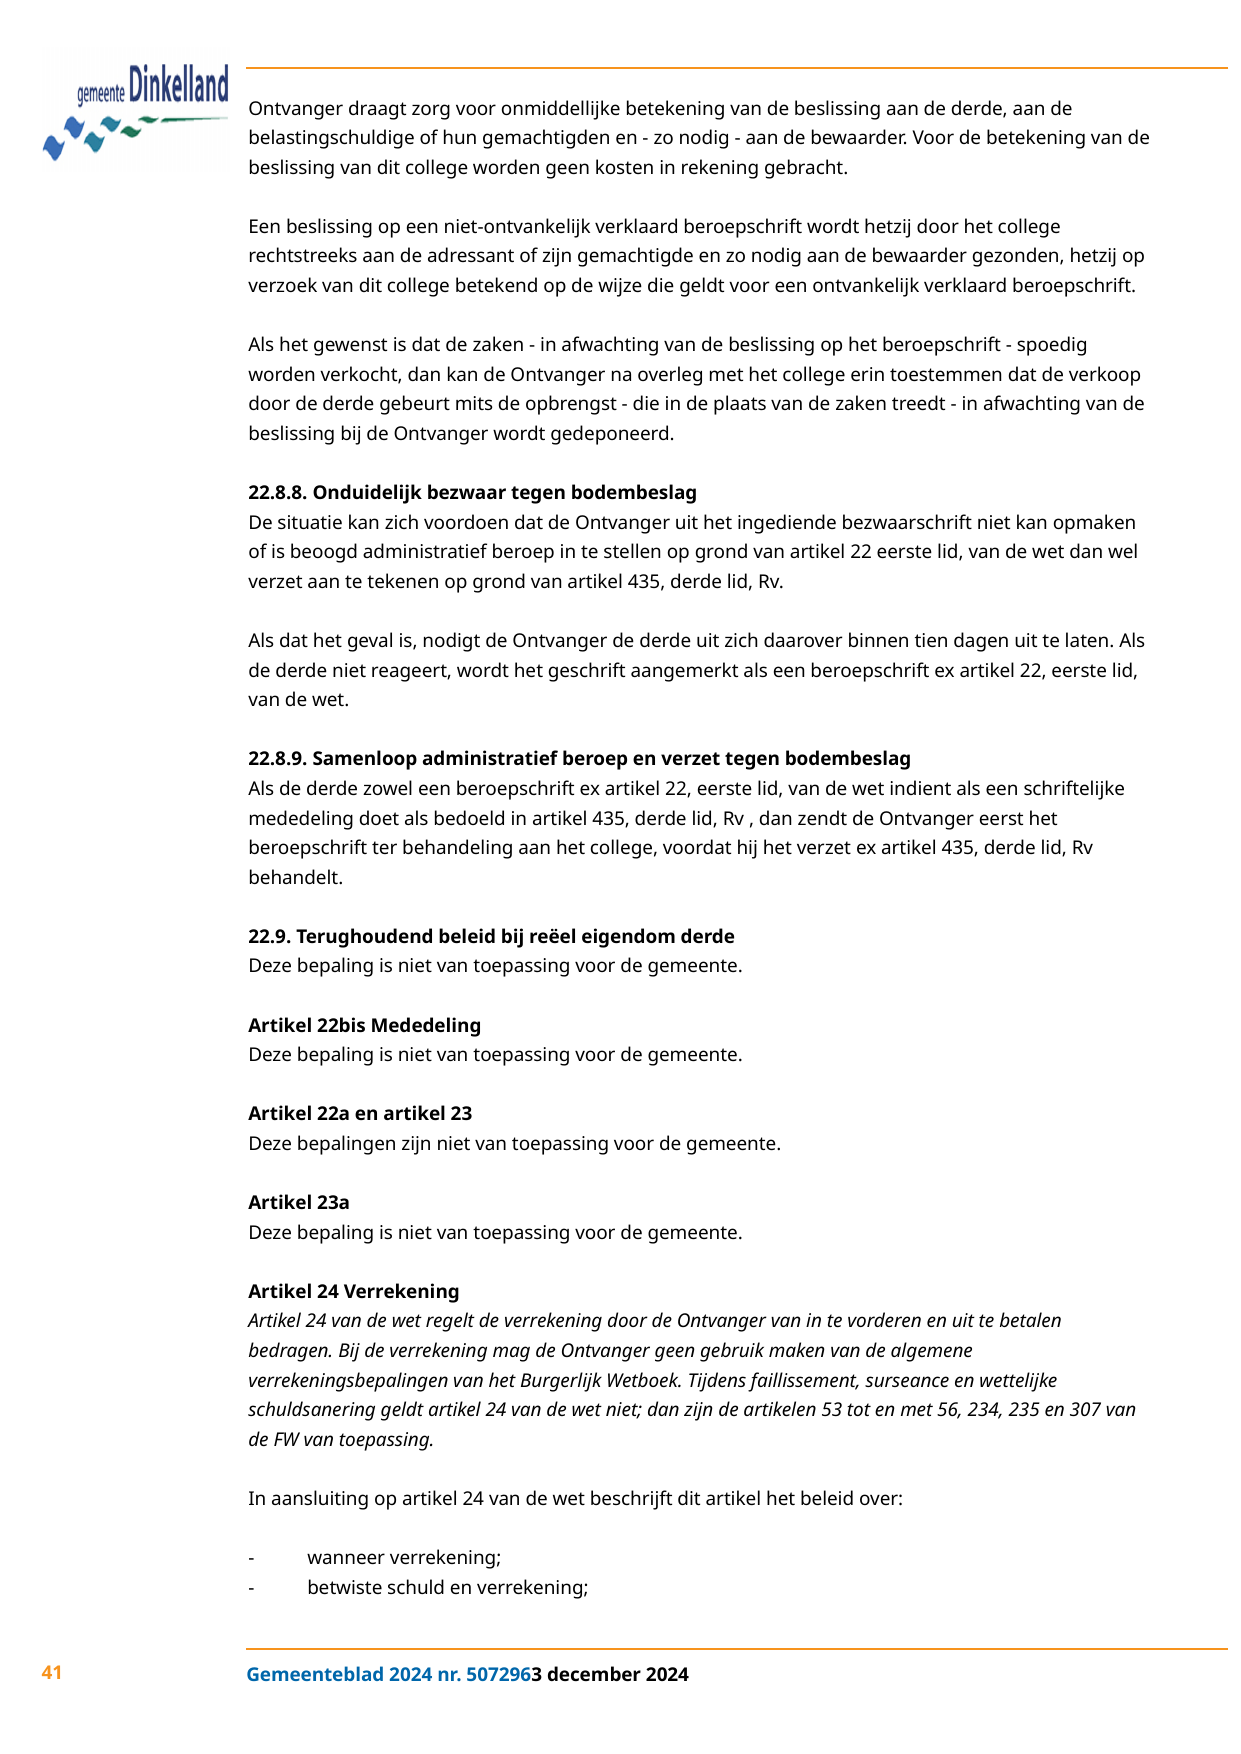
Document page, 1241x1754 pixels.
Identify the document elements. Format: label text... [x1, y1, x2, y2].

text Als de derde zowel een beroepschrift ex artikel 22, eerste lid, van de wet indient als een schriftelijke mededeling doet als bedoeld in artikel 435, derde lid, Rv , dan zendt de Ontvanger eerst het beroepschrift ter behandeling aan het college, voordat hij het verzet ex artikel 435, derde lid, Rv behandelt. [248, 775, 1152, 890]
text Deze bepaling is niet van toepassing voor de gemeente. [248, 953, 1152, 978]
text 22.8.8. Onduidelijk bezwaar tegen bodembeslag [248, 479, 1152, 505]
text In aansluiting op artikel 24 van de wet beschrijft dit artikel het beleid over: [248, 1485, 1152, 1511]
text Artikel 22bis Mededeling [248, 1012, 1152, 1038]
text Als het gewenst is dat de zaken - in afwachting van de beslissing op het beroepschrift - spoedig worden verkocht, dan kan de Ontvanger na overleg met het college erin toestemmen dat de verkoop door de derde gebeurt mits de opbrengst - die in de plaats van de zaken treedt - in afwachting van de beslissing bij de Ontvanger wordt gedeponeerd. [248, 331, 1152, 446]
text De situatie kan zich voordoen dat de Ontvanger uit het ingediende bezwaarschrift niet kan opmaken of is beoogd administratief beroep in te stellen op grond van artikel 22 eerste lid, van de wet dan wel verzet aan te tekenen op grond van artikel 435, derde lid, Rv. [248, 509, 1152, 594]
text 22.9. Terughoudend beleid bij reëel eigendom derde [248, 923, 1152, 949]
picture [41, 47, 231, 172]
text Deze bepalingen zijn niet van toepassing voor de gemeente. [248, 1130, 1152, 1156]
text Een beslissing op een niet-ontvankelijk verklaard beroepschrift wordt hetzij door het college rechtstreeks aan de adressant of zijn gemachtigde en zo nodig aan de bewaarder gezonden, hetzij op verzoek van dit college betekend op de wijze die geldt voor een ontvankelijk verklaard beroepschrift. [248, 213, 1152, 298]
text Deze bepaling is niet van toepassing voor de gemeente. [248, 1041, 1152, 1067]
text Deze bepaling is niet van toepassing voor de gemeente. [248, 1219, 1152, 1245]
text Als dat het geval is, nodigt de Ontvanger de derde uit zich daarover binnen tien dagen uit te laten. Als de derde niet reageert, wordt het geschrift aangemerkt als een beroepschrift ex artikel 22, eerste lid, van de wet. [248, 627, 1152, 712]
text Artikel 24 van de wet regelt de verrekening door de Ontvanger van in te vorderen en uit te betalen bedragen. Bij de verrekening mag de Ontvanger geen gebruik maken van de algemene verrekeningsbepalingen van het Burgerlijk Wetboek. Tijdens faillissement, surseance en wettelijke schuldsanering geldt artikel 24 van de wet niet; dan zijn de artikelen 53 tot en met 56, 234, 235 en 307 van de FW van toepassing. [248, 1308, 1152, 1452]
text Artikel 23a [248, 1189, 1152, 1215]
text Artikel 22a en artikel 23 [248, 1101, 1152, 1126]
text Artikel 24 Verrekening [248, 1278, 1152, 1304]
list wanneer verrekening; [248, 1544, 1152, 1570]
list betwiste schuld en verrekening; [248, 1574, 1152, 1600]
text Ontvanger draagt zorg voor onmiddellijke betekening van de beslissing aan de derde, aan de belastingschuldige of hun gemachtigden en - zo nodig - aan de bewaarder. Voor de betekening van de beslissing van dit college worden geen kosten in rekening gebracht. [248, 95, 1152, 180]
text 22.8.9. Samenloop administratief beroep en verzet tegen bodembeslag [248, 746, 1152, 771]
